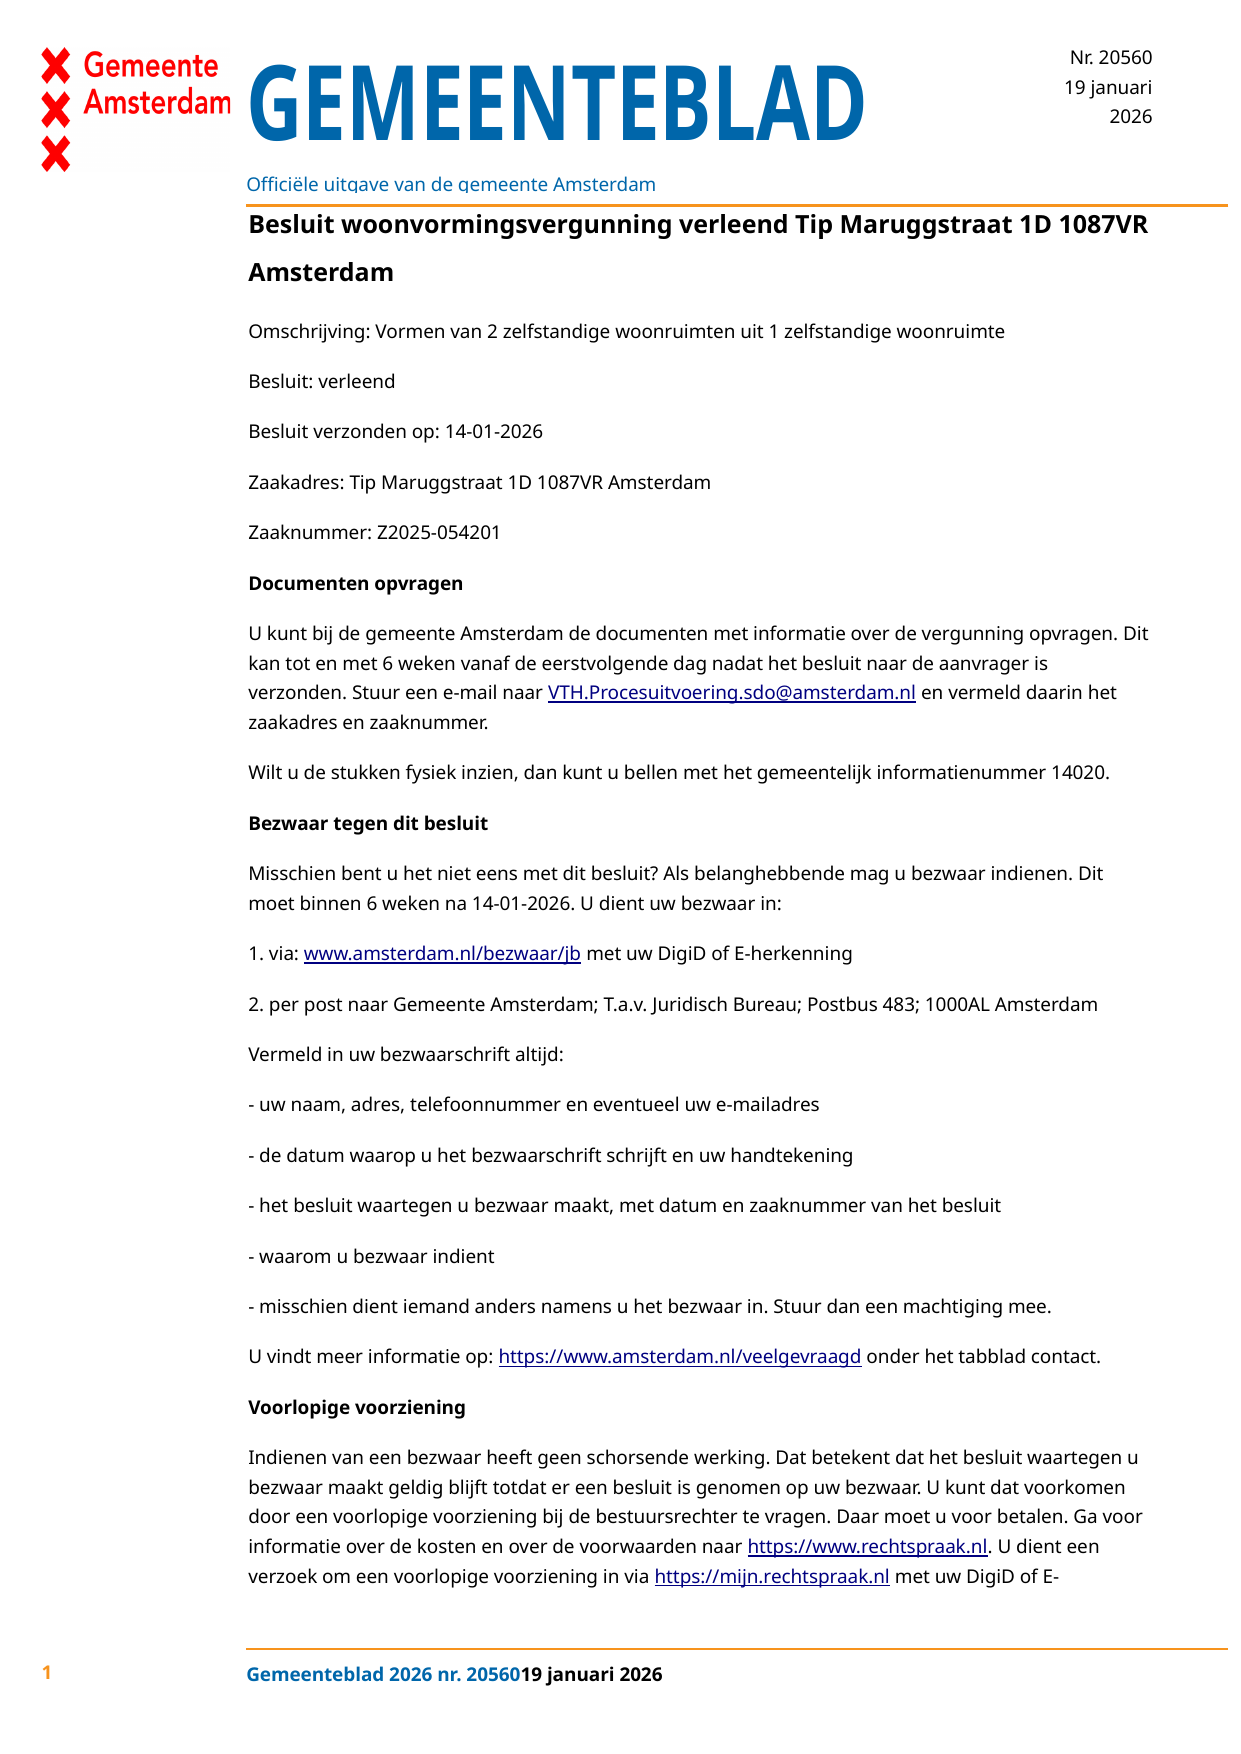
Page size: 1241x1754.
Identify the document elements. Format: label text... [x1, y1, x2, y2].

text 1. via: www.amsterdam.nl/bezwaar/jb met uw DigiD of E-herkenning [248, 940, 1152, 966]
text Zaakadres: Tip Maruggstraat 1D 1087VR Amsterdam [248, 469, 1152, 495]
text Besluit: verleend [248, 368, 1152, 394]
text U vindt meer informatie op: https://www.amsterdam.nl/veelgevraagd onder het tabblad contact. [248, 1344, 1152, 1369]
text Zaaknummer: Z2025-054201 [248, 519, 1152, 545]
text - de datum waarop u het bezwaarschrift schrijft en uw handtekening [248, 1142, 1152, 1168]
text Voorlopige voorziening [248, 1394, 1152, 1420]
text Vermeld in uw bezwaarschrift altijd: [248, 1041, 1152, 1067]
text U kunt bij de gemeente Amsterdam de documenten met informatie over de vergunning opvragen. Dit kan tot en met 6 weken vanaf de eerstvolgende dag nadat het besluit naar de aanvrager is verzonden. Stuur een e-mail naar VTH.Procesuitvoering.sdo@amsterdam.nl en vermeld daarin het zaakadres en zaaknummer. [248, 620, 1152, 735]
text Bezwaar tegen dit besluit [248, 810, 1152, 836]
text Indienen van een bezwaar heeft geen schorsende werking. Dat betekent dat het besluit waartegen u bezwaar maakt geldig blijft totdat er een besluit is genomen op uw bezwaar. U kunt dat voorkomen door een voorlopige voorziening bij de bestuursrechter te vragen. Daar moet u voor betalen. Ga voor informatie over de kosten en over de voorwaarden naar https://www.rechtspraak.nl. U dient een verzoek om een voorlopige voorziening in via https://mijn.rechtspraak.nl met uw DigiD of E- [248, 1444, 1152, 1589]
text - misschien dient iemand anders namens u het bezwaar in. Stuur dan een machtiging mee. [248, 1293, 1152, 1319]
text - uw naam, adres, telefoonnummer en eventueel uw e-mailadres [248, 1092, 1152, 1117]
text Misschien bent u het niet eens met dit besluit? Als belanghebbende mag u bezwaar indienen. Dit moet binnen 6 weken na 14-01-2026. U dient uw bezwaar in: [248, 860, 1152, 916]
text - het besluit waartegen u bezwaar maakt, met datum en zaaknummer van het besluit [248, 1192, 1152, 1218]
text Besluit woonvormingsvergunning verleend Tip Maruggstraat 1D 1087VR Amsterdam [248, 207, 1152, 288]
text - waarom u bezwaar indient [248, 1243, 1152, 1269]
text Omschrijving: Vormen van 2 zelfstandige woonruimten uit 1 zelfstandige woonruimte [248, 318, 1152, 344]
text Documenten opvragen [248, 570, 1152, 596]
text Wilt u de stukken fysiek inzien, dan kunt u bellen met het gemeentelijk informatienummer 14020. [248, 759, 1152, 785]
text Besluit verzonden op: 14-01-2026 [248, 419, 1152, 444]
picture [41, 47, 231, 172]
text 2. per post naar Gemeente Amsterdam; T.a.v. Juridisch Bureau; Postbus 483; 1000AL Amsterdam [248, 991, 1152, 1017]
